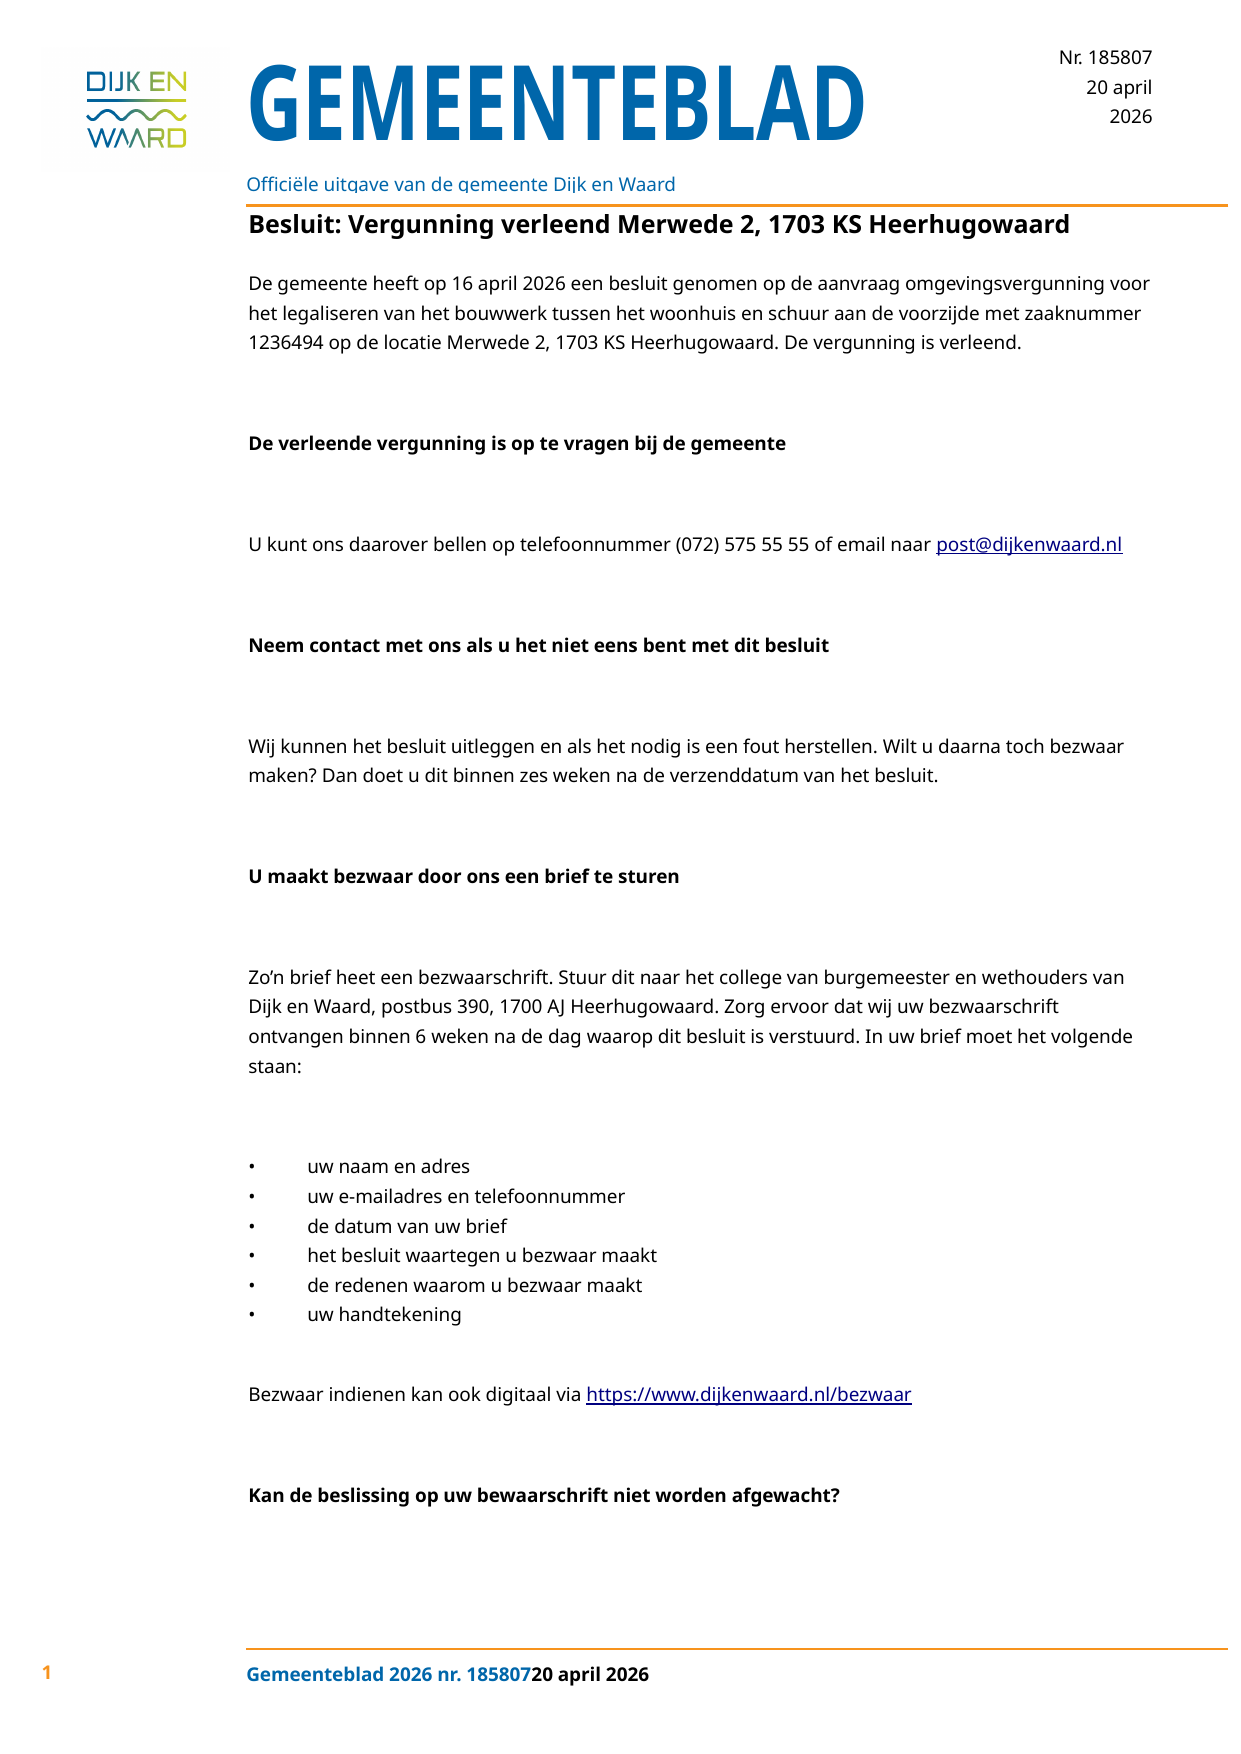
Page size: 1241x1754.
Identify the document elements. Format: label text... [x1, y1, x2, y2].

list de redenen waarom u bezwaar maakt [248, 1272, 1152, 1298]
text De gemeente heeft op 16 april 2026 een besluit genomen op de aanvraag omgevingsvergunning voor het legaliseren van het bouwwerk tussen het woonhuis en schuur aan de voorzijde met zaaknummer 1236494 op de locatie Merwede 2, 1703 KS Heerhugowaard. De vergunning is verleend. [248, 270, 1152, 355]
text Kan de beslissing op uw bewaarschrift niet worden afgewacht? [248, 1482, 1152, 1508]
list uw handtekening [248, 1302, 1152, 1327]
text U maakt bezwaar door ons een brief te sturen [248, 863, 1152, 889]
text U kunt ons daarover bellen op telefoonnummer (072) 575 55 55 of email naar post@dijkenwaard.nl [248, 531, 1152, 557]
text Bezwaar indienen kan ook digitaal via https://www.dijkenwaard.nl/bezwaar [248, 1382, 1152, 1407]
text De verleende vergunning is op te vragen bij de gemeente [248, 430, 1152, 456]
text Besluit: Vergunning verleend Merwede 2, 1703 KS Heerhugowaard [248, 207, 1152, 241]
list de datum van uw brief [248, 1213, 1152, 1238]
list uw naam en adres [248, 1154, 1152, 1179]
picture [41, 47, 231, 172]
list het besluit waartegen u bezwaar maakt [248, 1242, 1152, 1268]
text Neem contact met ons als u het niet eens bent met dit besluit [248, 632, 1152, 658]
text Zo’n brief heet een bezwaarschrift. Stuur dit naar het college van burgemeester en wethouders van Dijk en Waard, postbus 390, 1700 AJ Heerhugowaard. Zorg ervoor dat wij uw bezwaarschrift ontvangen binnen 6 weken na de dag waarop dit besluit is verstuurd. In uw brief moet het volgende staan: [248, 964, 1152, 1078]
text Wij kunnen het besluit uitleggen en als het nodig is een fout herstellen. Wilt u daarna toch bezwaar maken? Dan doet u dit binnen zes weken na de verzenddatum van het besluit. [248, 733, 1152, 788]
list uw e-mailadres en telefoonnummer [248, 1183, 1152, 1209]
